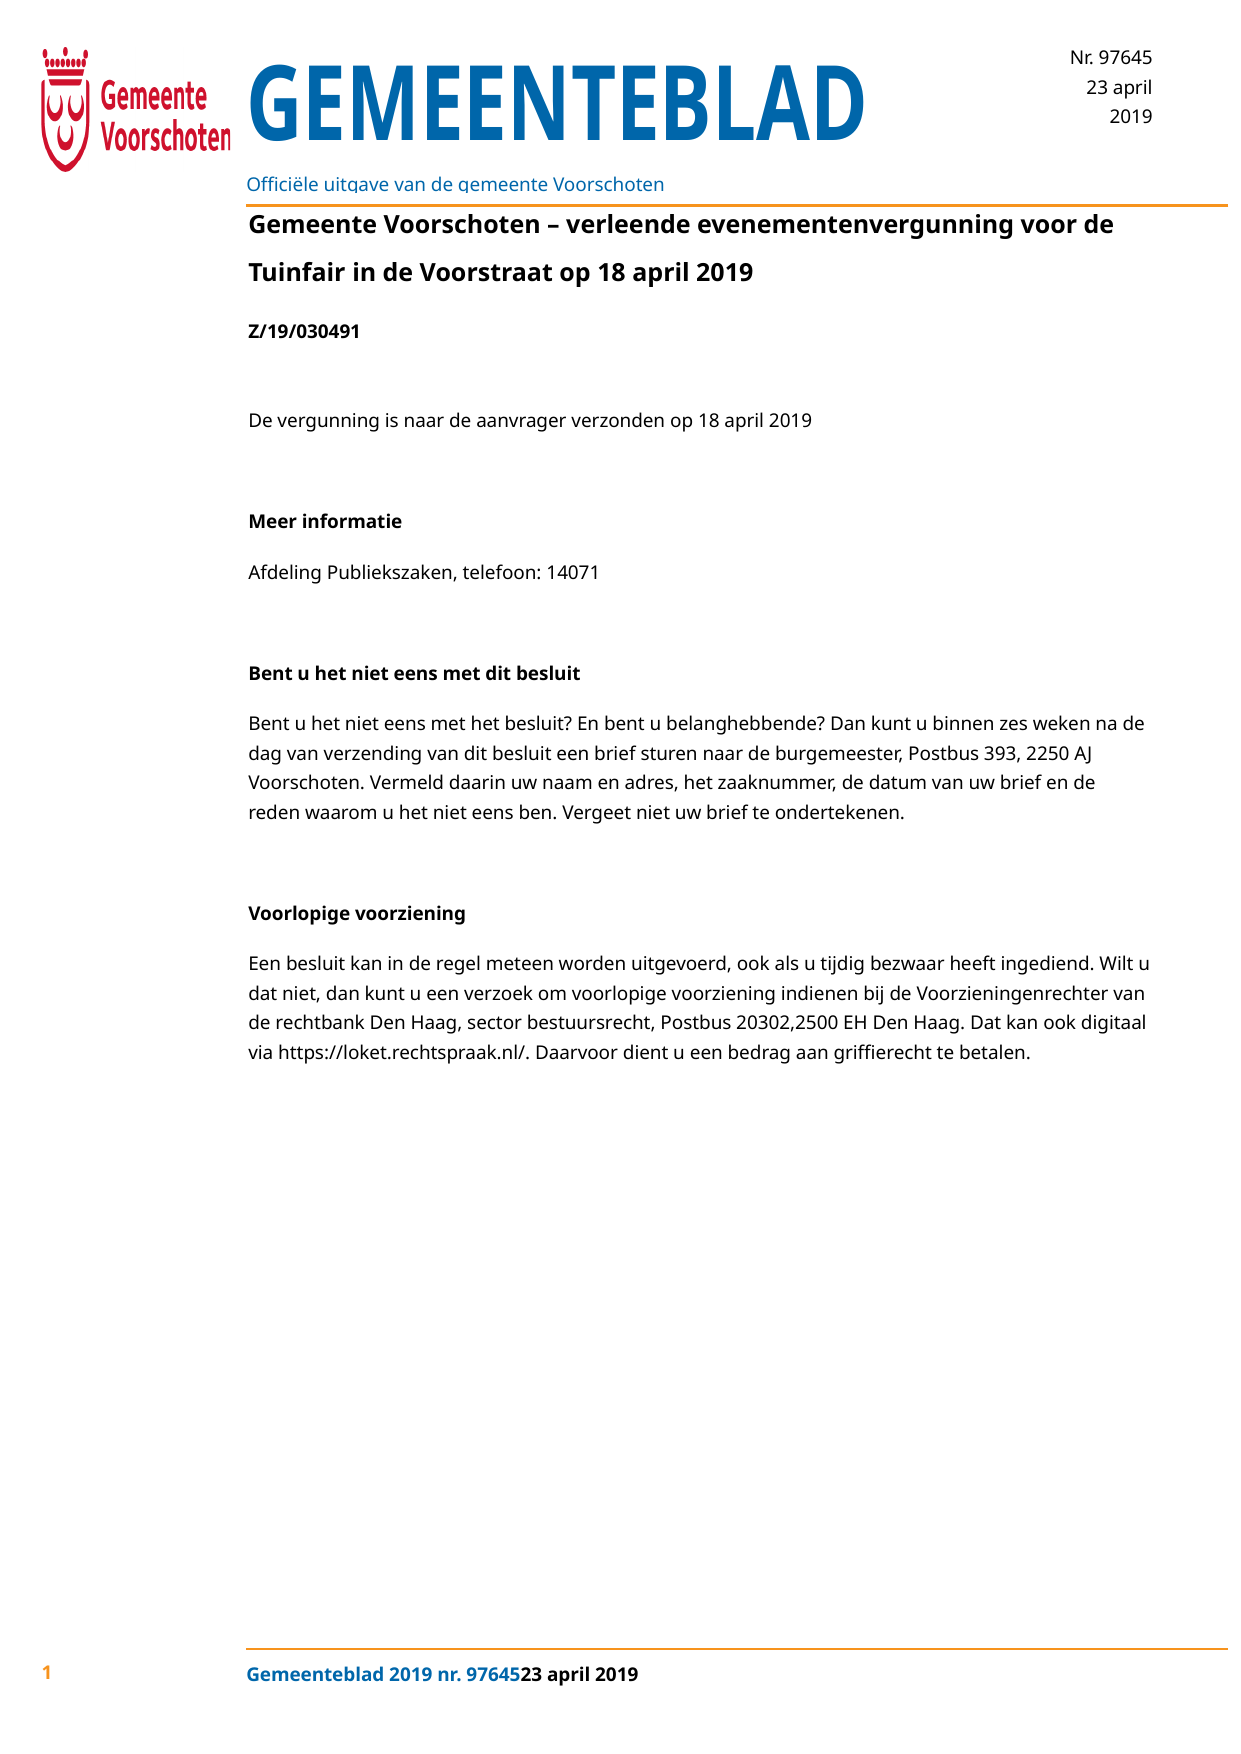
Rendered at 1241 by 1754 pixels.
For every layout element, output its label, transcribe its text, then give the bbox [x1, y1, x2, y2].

picture [41, 47, 231, 172]
text Bent u het niet eens met dit besluit [248, 660, 1152, 685]
text Voorlopige voorziening [248, 900, 1152, 925]
text De vergunning is naar de aanvrager verzonden op 18 april 2019 [248, 408, 1152, 433]
text Bent u het niet eens met het besluit? En bent u belanghebbende? Dan kunt u binnen zes weken na de dag van verzending van dit besluit een brief sturen naar de burgemeester, Postbus 393, 2250 AJ Voorschoten. Vermeld daarin uw naam en adres, het zaaknummer, de datum van uw brief en de reden waarom u het niet eens ben. Vergeet niet uw brief te ondertekenen. [248, 710, 1152, 824]
text Meer informatie [248, 508, 1152, 534]
text Een besluit kan in de regel meteen worden uitgevoerd, ook als u tijdig bezwaar heeft ingediend. Wilt u dat niet, dan kunt u een verzoek om voorlopige voorziening indienen bij de Voorzieningenrechter van de rechtbank Den Haag, sector bestuursrecht, Postbus 20302,2500 EH Den Haag. Dat kan ook digitaal via https://loket.rechtspraak.nl/. Daarvoor dient u een bedrag aan griffierecht te betalen. [248, 950, 1152, 1064]
text Afdeling Publiekszaken, telefoon: 14071 [248, 559, 1152, 584]
text Gemeente Voorschoten – verleende evenementenvergunning voor de Tuinfair in de Voorstraat op 18 april 2019 [248, 207, 1152, 288]
text Z/19/030491 [248, 318, 1152, 344]
